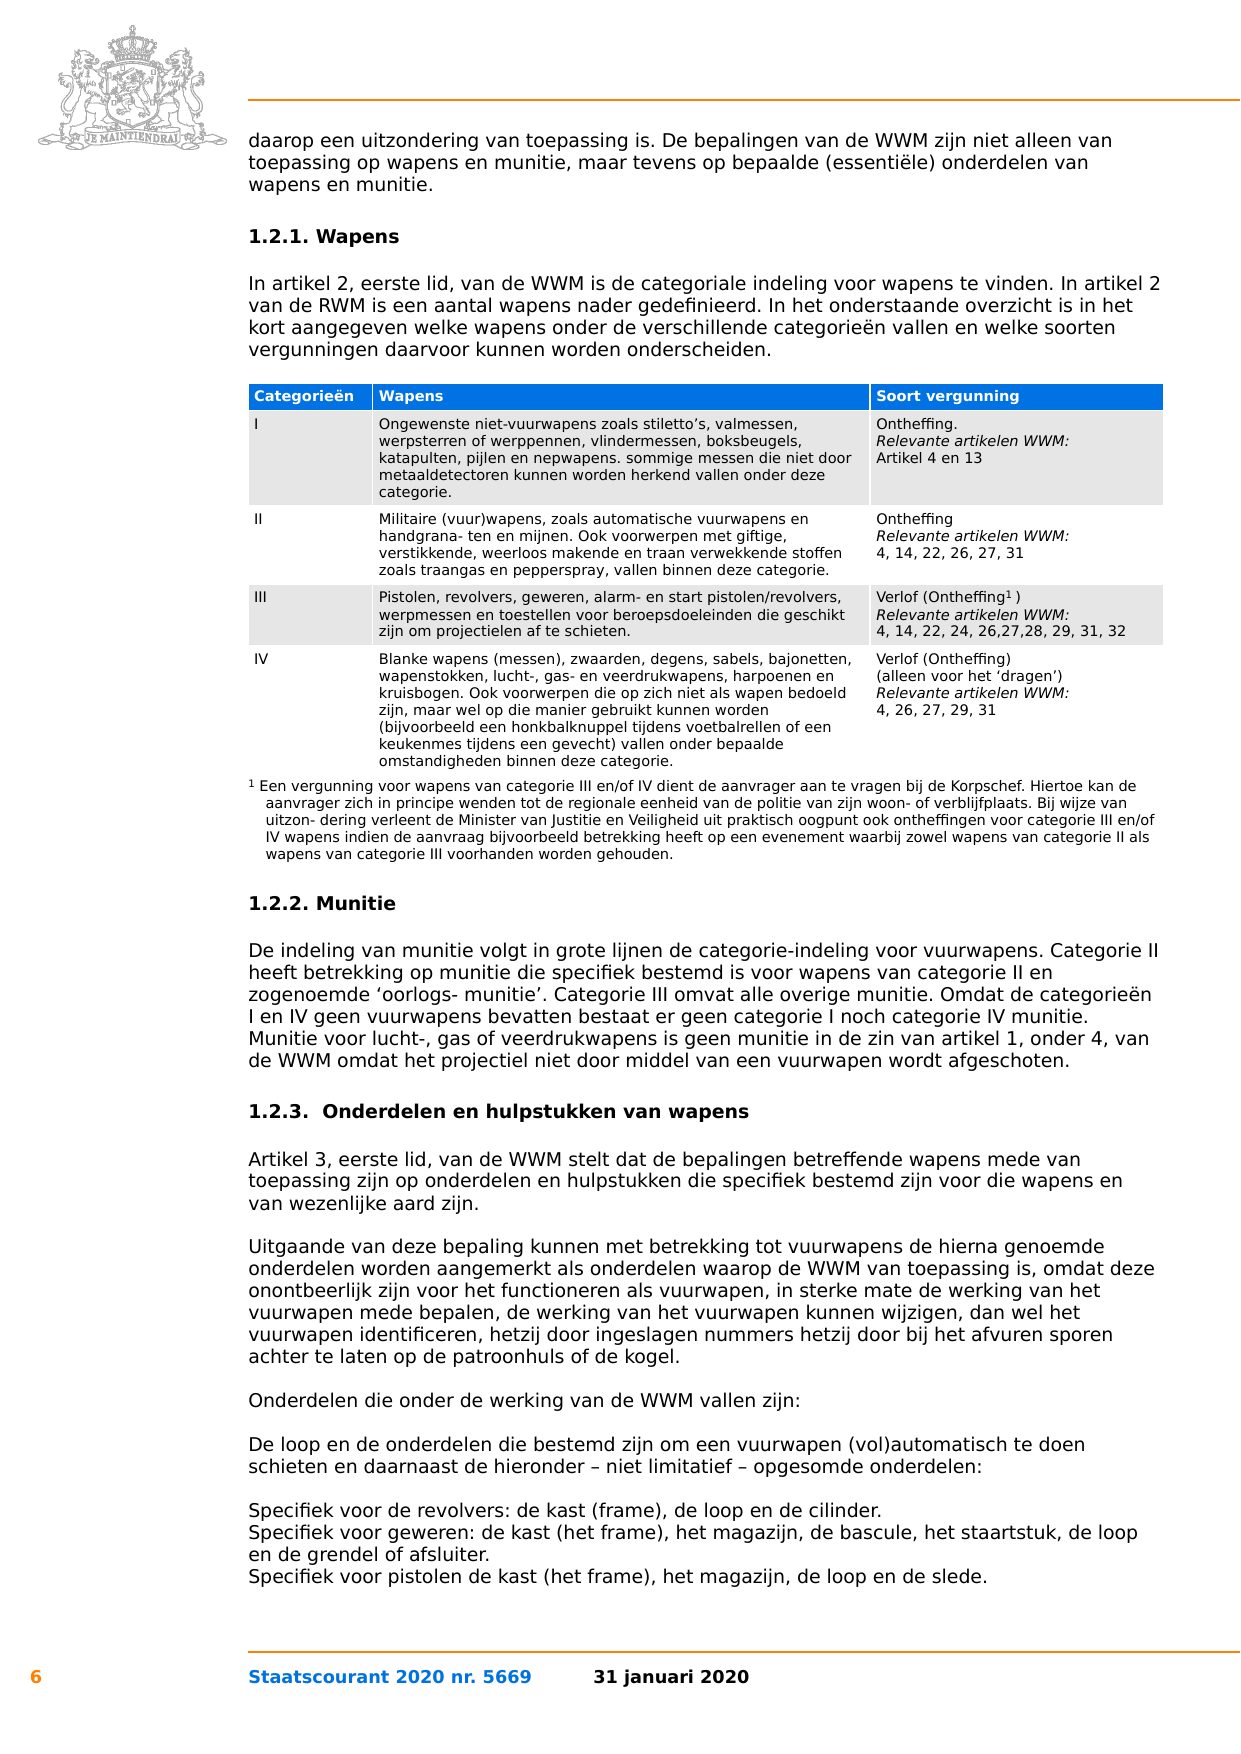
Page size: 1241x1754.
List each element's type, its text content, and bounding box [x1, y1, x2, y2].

subtitle 1.2.1. Wapens [248, 226, 1163, 248]
text Onderdelen die onder de werking van de WWM vallen zijn: [248, 1390, 1163, 1412]
table_header Categorieën [249, 384, 372, 410]
subtitle 1.2.3. Onderdelen en hulpstukken van wapens [248, 1101, 1163, 1123]
table_cell I [249, 411, 372, 505]
table_cell Verlof (Ontheffing) (alleen voor het ‘dragen’) Relevante artikelen WWM: 4, 26, 27, 29, 31 [871, 646, 1163, 774]
text In artikel 2, eerste lid, van de WWM is de categoriale indeling voor wapens te vinden. In artikel 2 van de RWM is een aantal wapens nader gedefinieerd. In het onderstaande overzicht is in het kort aangegeven welke wapens onder de verschillende categorieën vallen en welke soorten vergunningen daarvoor kunnen worden onderscheiden. [248, 273, 1163, 361]
text daarop een uitzondering van toepassing is. De bepalingen van de WWM zijn niet alleen van toepassing op wapens en munitie, maar tevens op bepaalde (essentiële) onderdelen van wapens en munitie. [248, 130, 1163, 196]
picture [38, 25, 227, 150]
table_cell Ontheffing Relevante artikelen WWM: 4, 14, 22, 26, 27, 31 [871, 506, 1163, 584]
text Specifiek voor geweren: de kast (het frame), het magazijn, de bascule, het staartstuk, de loop en de grendel of afsluiter. [248, 1522, 1163, 1566]
table_cell Ontheffing. Relevante artikelen WWM: Artikel 4 en 13 [871, 411, 1163, 505]
table_cell Blanke wapens (messen), zwaarden, degens, sabels, bajonetten, wapenstokken, lucht-, gas- en veerdrukwapens, harpoenen en kruisbogen. Ook voorwerpen die op zich niet als wapen bedoeld zijn, maar wel op die manier gebruikt kunnen worden (bijvoorbeeld een honkbalknuppel tijdens voetbalrellen of een keukenmes tijdens een gevecht) vallen onder bepaalde omstandigheden binnen deze categorie. [373, 646, 869, 774]
text Specifiek voor de revolvers: de kast (frame), de loop en de cilinder. [248, 1500, 1163, 1522]
text De loop en de onderdelen die bestemd zijn om een vuurwapen (vol)automatisch te doen schieten en daarnaast de hieronder – niet limitatief – opgesomde onderdelen: [248, 1434, 1163, 1478]
table_cell Ongewenste niet-vuurwapens zoals stiletto’s, valmessen, werpsterren of werppennen, vlindermessen, boksbeugels, katapulten, pijlen en nepwapens. sommige messen die niet door metaaldetectoren kunnen worden herkend vallen onder deze categorie. [373, 411, 869, 505]
table_cell IV [249, 646, 372, 774]
table_cell Militaire (vuur)wapens, zoals automatische vuurwapens en handgrana- ten en mijnen. Ook voorwerpen met giftige, verstikkende, weerloos makende en traan verwekkende stoffen zoals traangas en pepperspray, vallen binnen deze categorie. [373, 506, 869, 584]
table_cell Verlof (Ontheffing1) Relevante artikelen WWM: 4, 14, 22, 24, 26,27,28, 29, 31, 32 [871, 585, 1163, 645]
text Artikel 3, eerste lid, van de WWM stelt dat de bepalingen betreffende wapens mede van toepassing zijn op onderdelen en hulpstukken die specifiek bestemd zijn voor die wapens en van wezenlijke aard zijn. [248, 1148, 1163, 1214]
table_cell Pistolen, revolvers, geweren, alarm- en start pistolen/revolvers, werpmessen en toestellen voor beroepsdoeleinden die geschikt zijn om projectielen af te schieten. [373, 585, 869, 645]
text Specifiek voor pistolen de kast (het frame), het magazijn, de loop en de slede. [248, 1566, 1163, 1588]
text Uitgaande van deze bepaling kunnen met betrekking tot vuurwapens de hierna genoemde onderdelen worden aangemerkt als onderdelen waarop de WWM van toepassing is, omdat deze onontbeerlijk zijn voor het functioneren als vuurwapen, in sterke mate de werking van het vuurwapen mede bepalen, de werking van het vuurwapen kunnen wijzigen, dan wel het vuurwapen identificeren, hetzij door ingeslagen nummers hetzij door bij het afvuren sporen achter te laten op de patroonhuls of de kogel. [248, 1236, 1163, 1368]
text De indeling van munitie volgt in grote lijnen de categorie-indeling voor vuurwapens. Categorie II heeft betrekking op munitie die specifiek bestemd is voor wapens van categorie II en zogenoemde ‘oorlogs- munitie’. Categorie III omvat alle overige munitie. Omdat de categorieën I en IV geen vuurwapens bevatten bestaat er geen categorie I noch categorie IV munitie. Munitie voor lucht-, gas of veerdrukwapens is geen munitie in de zin van artikel 1, onder 4, van de WWM omdat het projectiel niet door middel van een vuurwapen wordt afgeschoten. [248, 939, 1163, 1071]
subtitle 1.2.2. Munitie [248, 893, 1163, 914]
table_cell II [249, 506, 372, 584]
table_header Wapens [373, 384, 869, 410]
table_cell 1 Een vergunning voor wapens van categorie III en/of IV dient de aanvrager aan te vragen bij de Korpschef. Hiertoe kan de aanvrager zich in principe wenden tot de regionale eenheid van de politie van zijn woon- of verblijfplaats. Bij wijze van uitzon- dering verleent de Minister van Justitie en Veiligheid uit praktisch oogpunt ook ontheffingen voor categorie III en/of IV wapens indien de aanvraag bijvoorbeeld betrekking heeft op een evenement waarbij zowel wapens van categorie II als wapens van categorie III voorhanden worden gehouden. [248, 775, 1163, 863]
table_cell III [249, 585, 372, 645]
table_header Soort vergunning [871, 384, 1163, 410]
